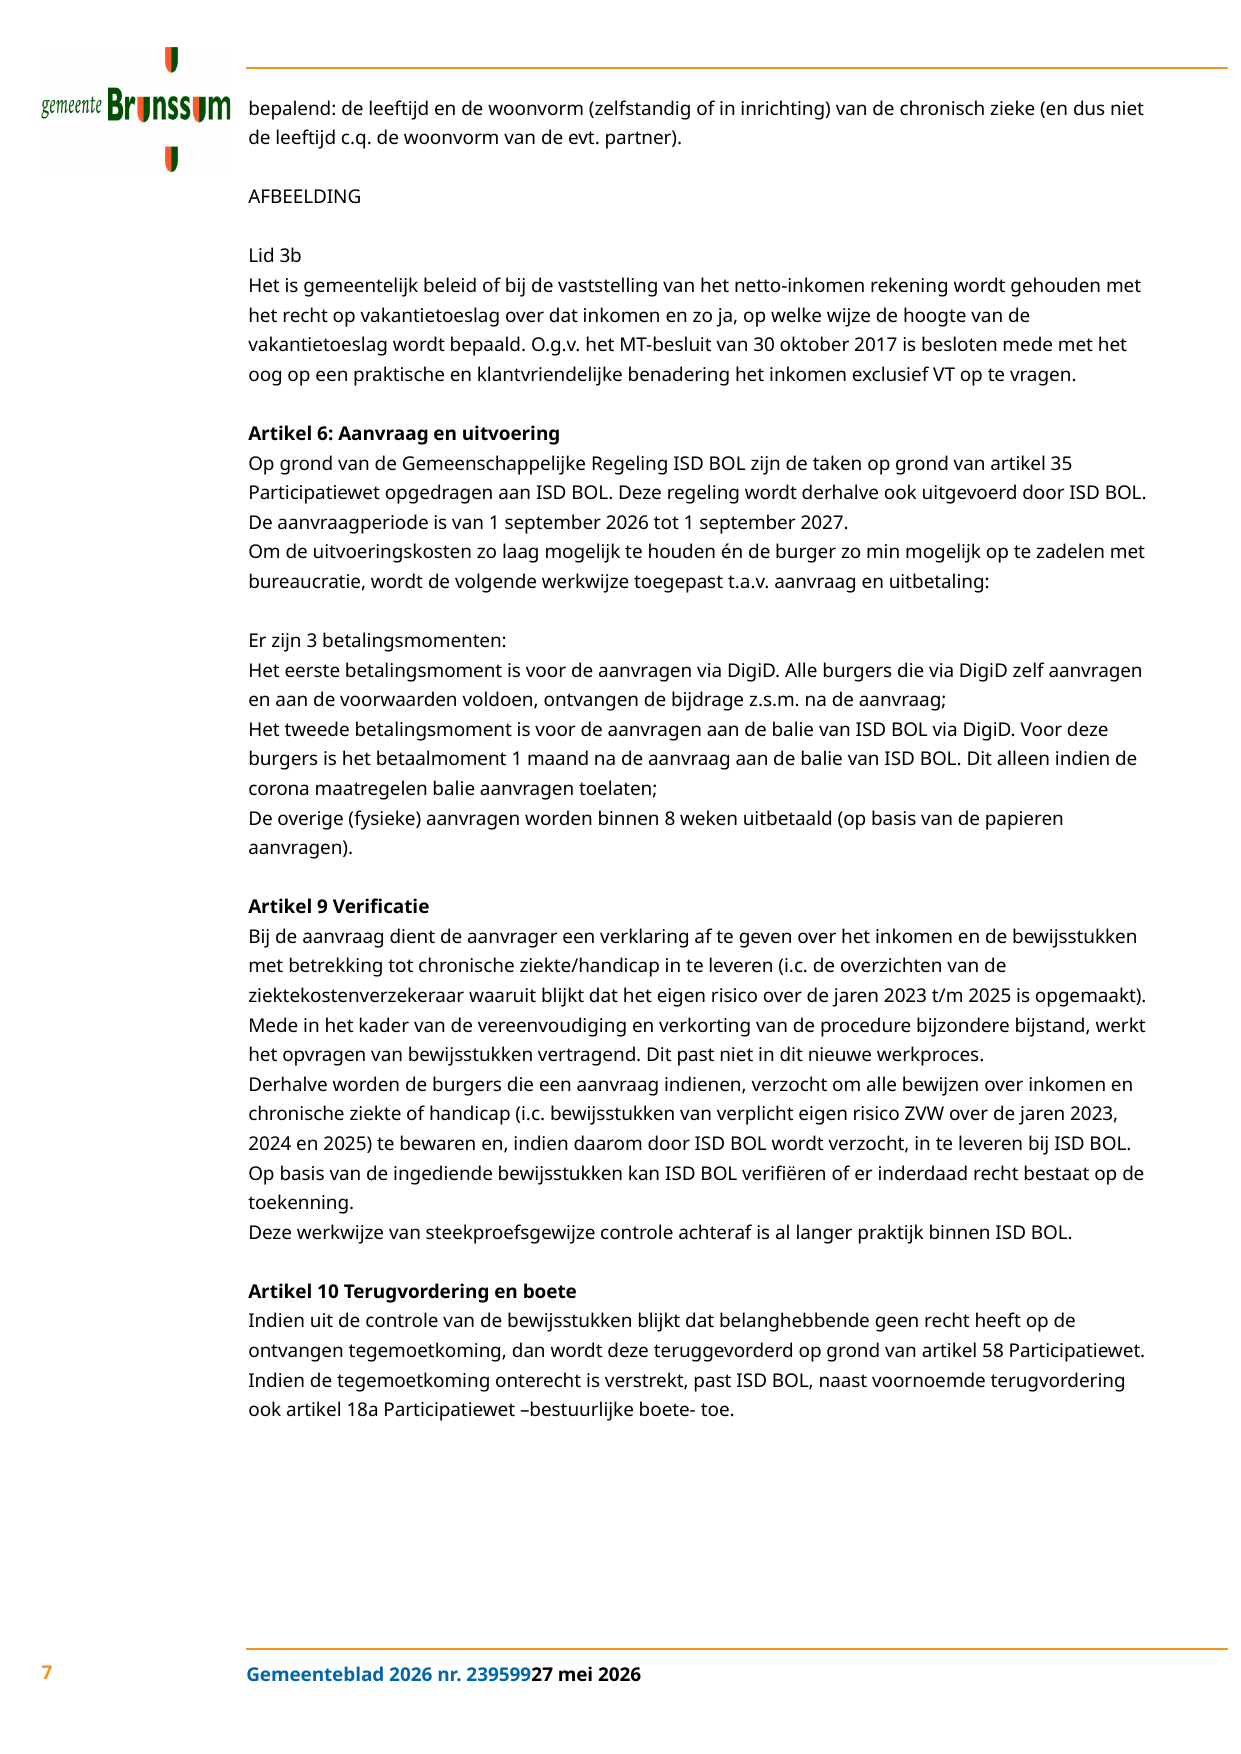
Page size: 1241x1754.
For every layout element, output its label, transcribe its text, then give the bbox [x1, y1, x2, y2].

text De overige (fysieke) aanvragen worden binnen 8 weken uitbetaald (op basis van de papieren aanvragen). [248, 805, 1152, 860]
text AFBEELDING [248, 183, 1152, 209]
text Derhalve worden de burgers die een aanvraag indienen, verzocht om alle bewijzen over inkomen en chronische ziekte of handicap (i.c. bewijsstukken van verplicht eigen risico ZVW over de jaren 2023, 2024 en 2025) te bewaren en, indien daarom door ISD BOL wordt verzocht, in te leveren bij ISD BOL. Op basis van de ingediende bewijsstukken kan ISD BOL verifiëren of er inderdaad recht bestaat op de toekenning. [248, 1071, 1152, 1215]
text Op grond van de Gemeenschappelijke Regeling ISD BOL zijn de taken op grond van artikel 35 Participatiewet opgedragen aan ISD BOL. Deze regeling wordt derhalve ook uitgevoerd door ISD BOL. [248, 450, 1152, 505]
text Artikel 6: Aanvraag en uitvoering [248, 420, 1152, 446]
text Mede in het kader van de vereenvoudiging en verkorting van de procedure bijzondere bijstand, werkt het opvragen van bewijsstukken vertragend. Dit past niet in dit nieuwe werkproces. [248, 1012, 1152, 1067]
text bepalend: de leeftijd en de woonvorm (zelfstandig of in inrichting) van de chronisch zieke (en dus niet de leeftijd c.q. de woonvorm van de evt. partner). [248, 95, 1152, 150]
text Artikel 10 Terugvordering en boete [248, 1278, 1152, 1304]
text De aanvraagperiode is van 1 september 2026 tot 1 september 2027. [248, 509, 1152, 535]
text Indien uit de controle van de bewijsstukken blijkt dat belanghebbende geen recht heeft op de ontvangen tegemoetkoming, dan wordt deze teruggevorderd op grond van artikel 58 Participatiewet. Indien de tegemoetkoming onterecht is verstrekt, past ISD BOL, naast voornoemde terugvordering ook artikel 18a Participatiewet –bestuurlijke boete- toe. [248, 1308, 1152, 1422]
text Lid 3b [248, 243, 1152, 268]
text Het tweede betalingsmoment is voor de aanvragen aan de balie van ISD BOL via DigiD. Voor deze burgers is het betaalmoment 1 maand na de aanvraag aan de balie van ISD BOL. Dit alleen indien de corona maatregelen balie aanvragen toelaten; [248, 716, 1152, 801]
text Het is gemeentelijk beleid of bij de vaststelling van het netto-inkomen rekening wordt gehouden met het recht op vakantietoeslag over dat inkomen en zo ja, op welke wijze de hoogte van de vakantietoeslag wordt bepaald. O.g.v. het MT-besluit van 30 oktober 2017 is besloten mede met het oog op een praktische en klantvriendelijke benadering het inkomen exclusief VT op te vragen. [248, 272, 1152, 387]
text Om de uitvoeringskosten zo laag mogelijk te houden én de burger zo min mogelijk op te zadelen met bureaucratie, wordt de volgende werkwijze toegepast t.a.v. aanvraag en uitbetaling: [248, 538, 1152, 594]
text Deze werkwijze van steekproefsgewijze controle achteraf is al langer praktijk binnen ISD BOL. [248, 1219, 1152, 1245]
text Bij de aanvraag dient de aanvrager een verklaring af te geven over het inkomen en de bewijsstukken met betrekking tot chronische ziekte/handicap in te leveren (i.c. de overzichten van de ziektekostenverzekeraar waaruit blijkt dat het eigen risico over de jaren 2023 t/m 2025 is opgemaakt). [248, 923, 1152, 1008]
text Artikel 9 Verificatie [248, 893, 1152, 919]
picture [41, 47, 231, 172]
text Er zijn 3 betalingsmomenten: [248, 627, 1152, 653]
text Het eerste betalingsmoment is voor de aanvragen via DigiD. Alle burgers die via DigiD zelf aanvragen en aan de voorwaarden voldoen, ontvangen de bijdrage z.s.m. na de aanvraag; [248, 657, 1152, 712]
